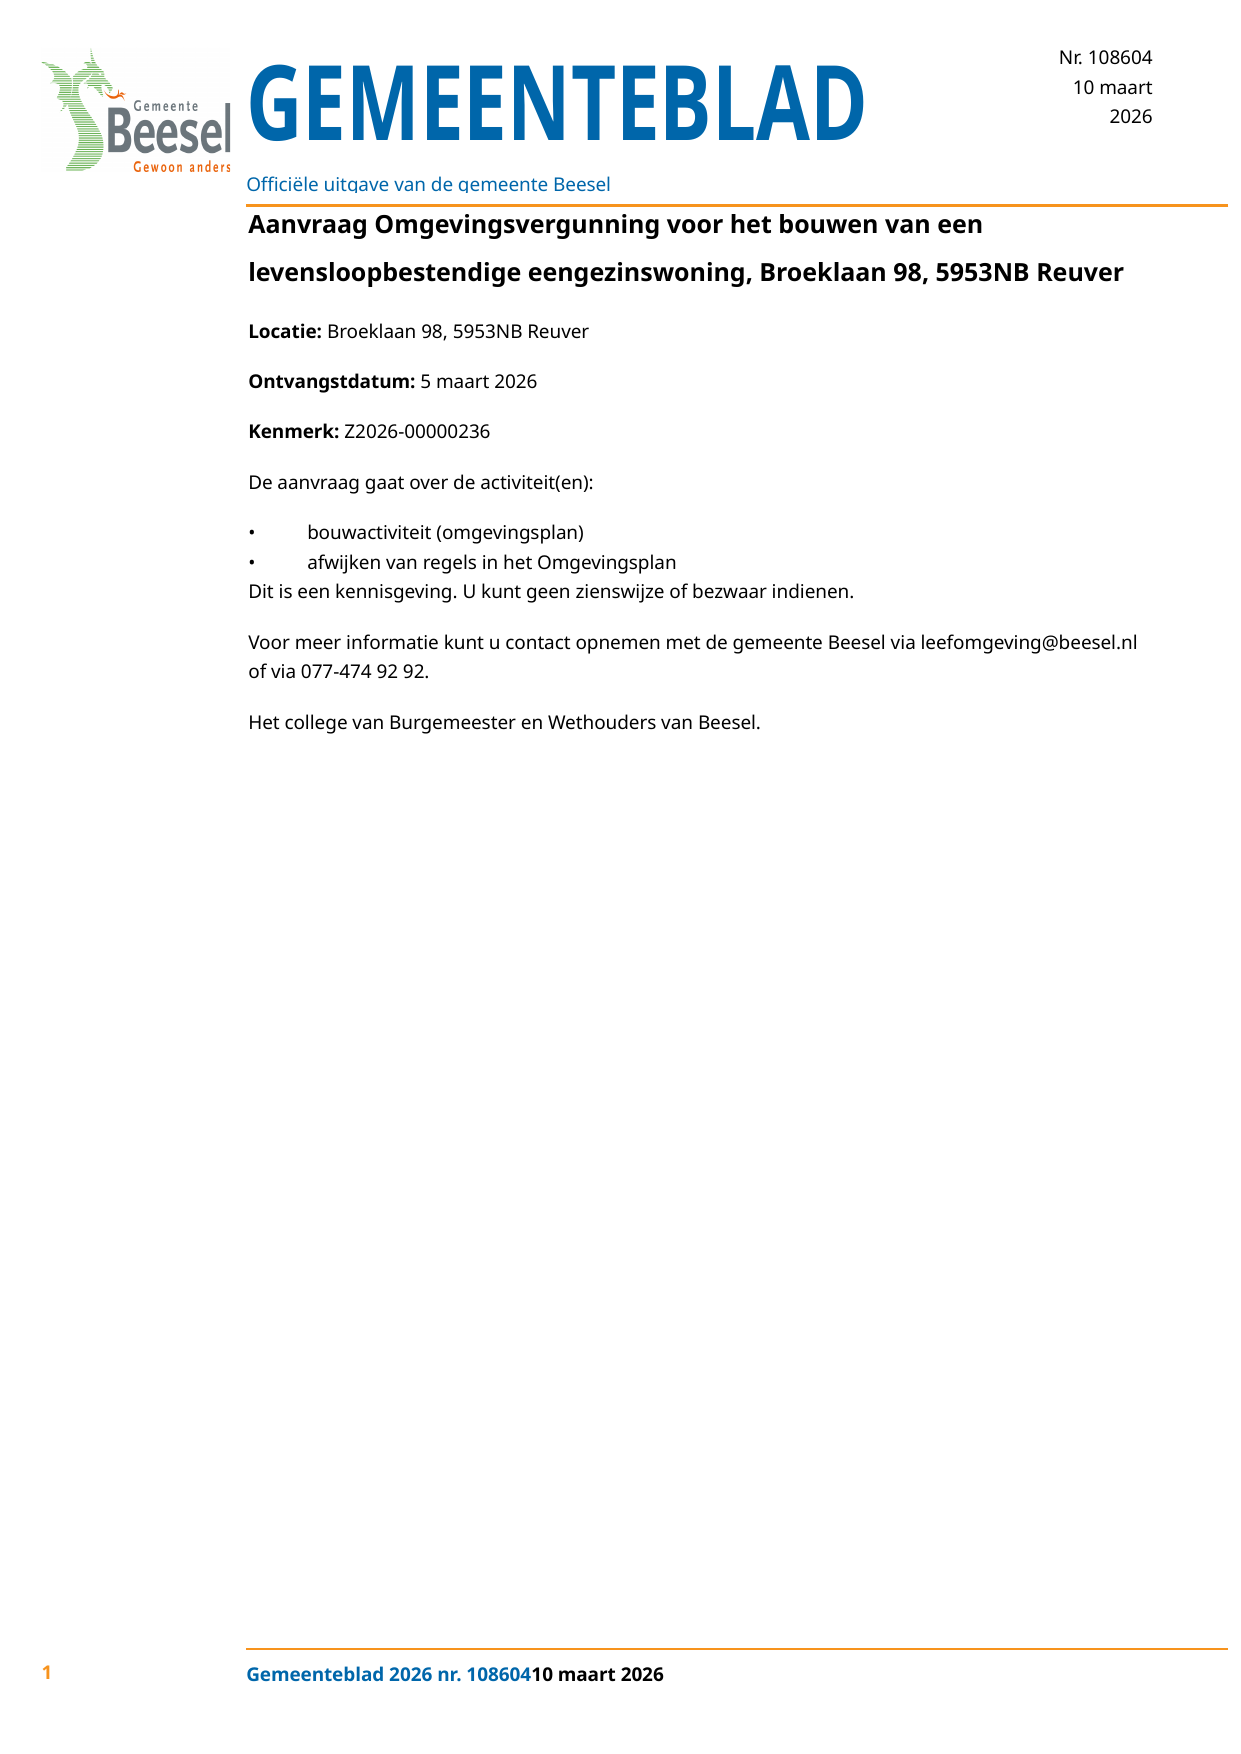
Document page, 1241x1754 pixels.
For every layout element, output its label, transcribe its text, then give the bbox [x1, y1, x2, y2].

list bouwactiviteit (omgevingsplan) [248, 519, 1152, 545]
text Aanvraag Omgevingsvergunning voor het bouwen van een levensloopbestendige eengezinswoning, Broeklaan 98, 5953NB Reuver [248, 207, 1152, 288]
text Het college van Burgemeester en Wethouders van Beesel. [248, 709, 1152, 735]
list afwijken van regels in het Omgevingsplan [248, 549, 1152, 575]
text Locatie: Broeklaan 98, 5953NB Reuver [248, 318, 1152, 344]
text De aanvraag gaat over de activiteit(en): [248, 469, 1152, 495]
picture [41, 47, 231, 172]
text Voor meer informatie kunt u contact opnemen met de gemeente Beesel via leefomgeving@beesel.nl of via 077-474 92 92. [248, 629, 1152, 684]
text Kenmerk: Z2026-00000236 [248, 419, 1152, 444]
text Ontvangstdatum: 5 maart 2026 [248, 368, 1152, 394]
text Dit is een kennisgeving. U kunt geen zienswijze of bezwaar indienen. [248, 579, 1152, 604]
